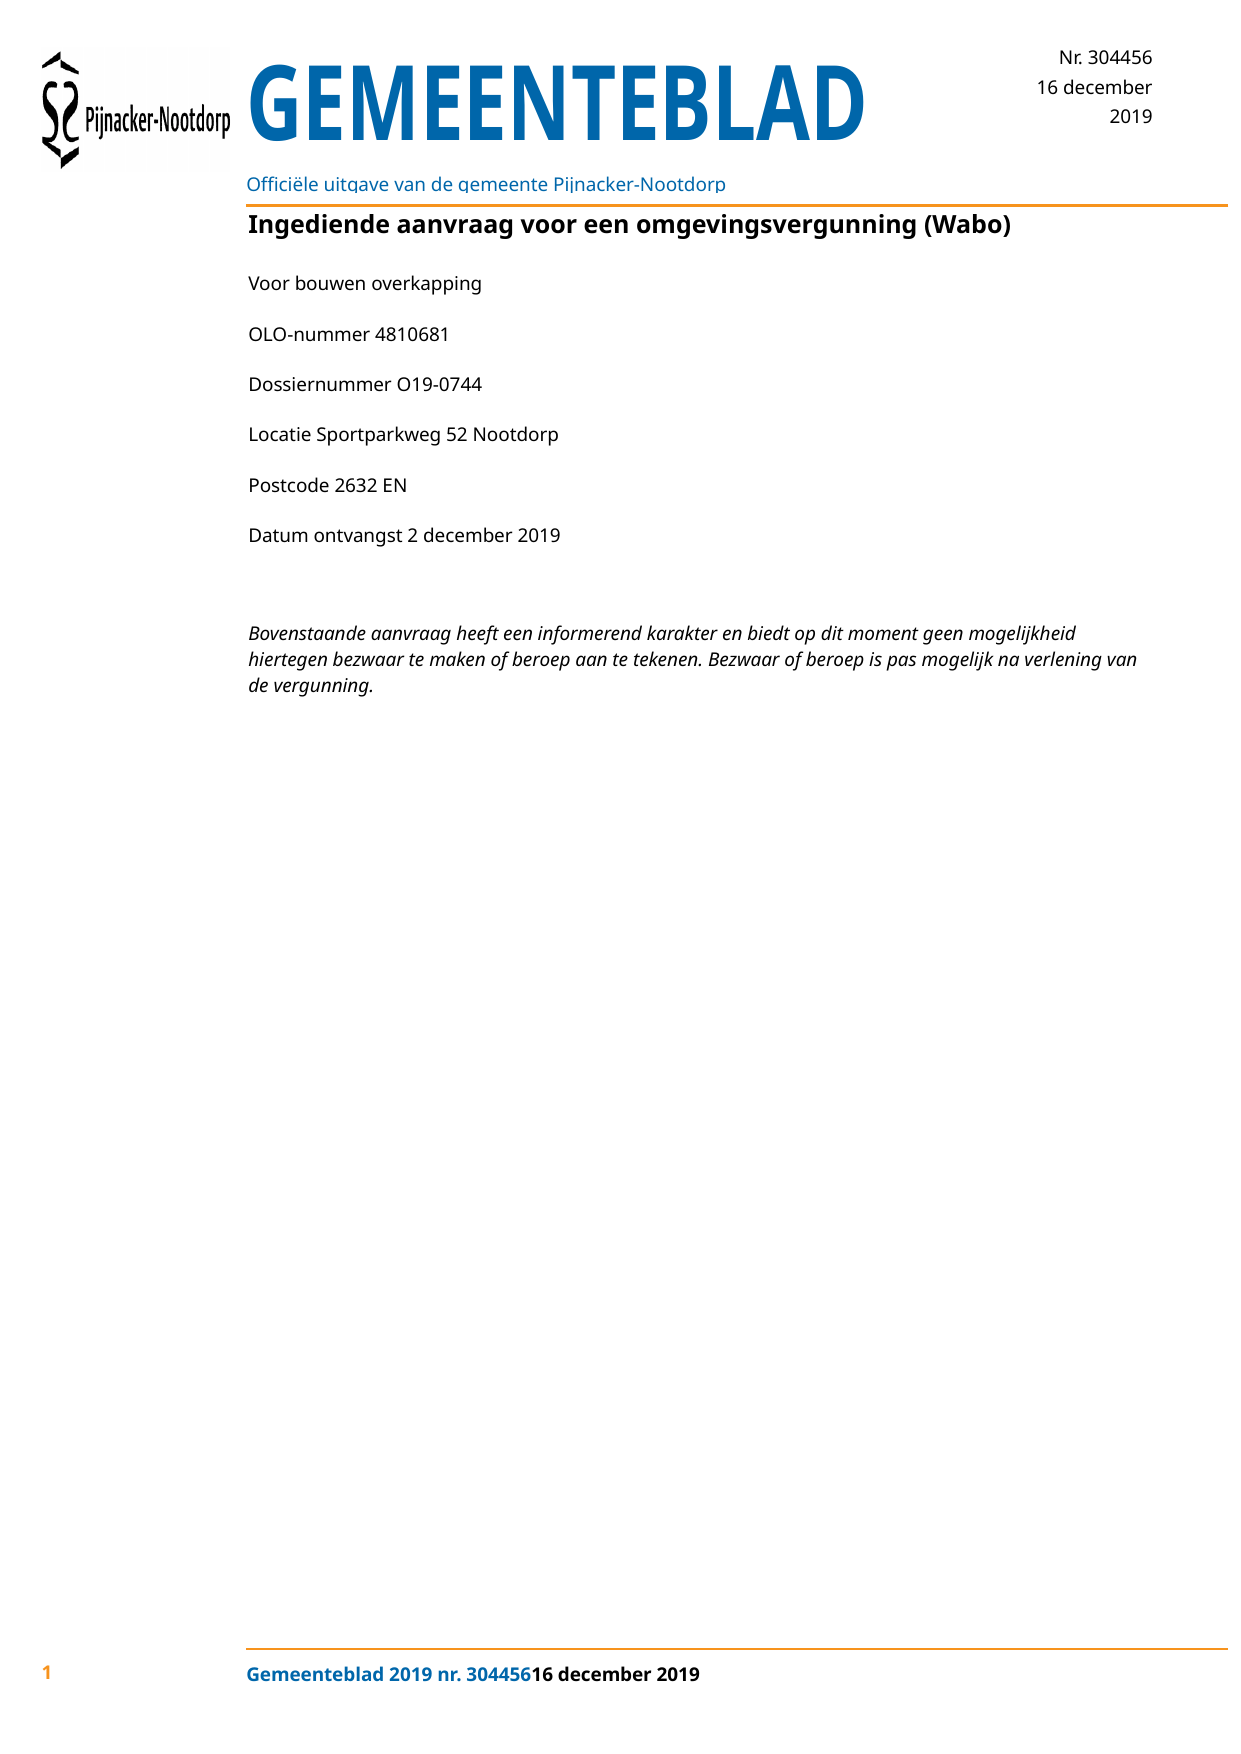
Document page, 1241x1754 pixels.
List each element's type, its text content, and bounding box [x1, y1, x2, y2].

text Dossiernummer O19-0744 [248, 371, 1152, 397]
picture [41, 47, 231, 172]
text Ingediende aanvraag voor een omgevingsvergunning (Wabo) [248, 207, 1152, 241]
text Voor bouwen overkapping [248, 270, 1152, 296]
text Locatie Sportparkweg 52 Nootdorp [248, 422, 1152, 447]
text Datum ontvangst 2 december 2019 [248, 522, 1152, 548]
text OLO-nummer 4810681 [248, 321, 1152, 346]
text Postcode 2632 EN [248, 472, 1152, 498]
text Bovenstaande aanvraag heeft een informerend karakter en biedt op dit moment geen mogelijkheid hiertegen bezwaar te maken of beroep aan te tekenen. Bezwaar of beroep is pas mogelijk na verlening van de vergunning. [248, 621, 1152, 698]
